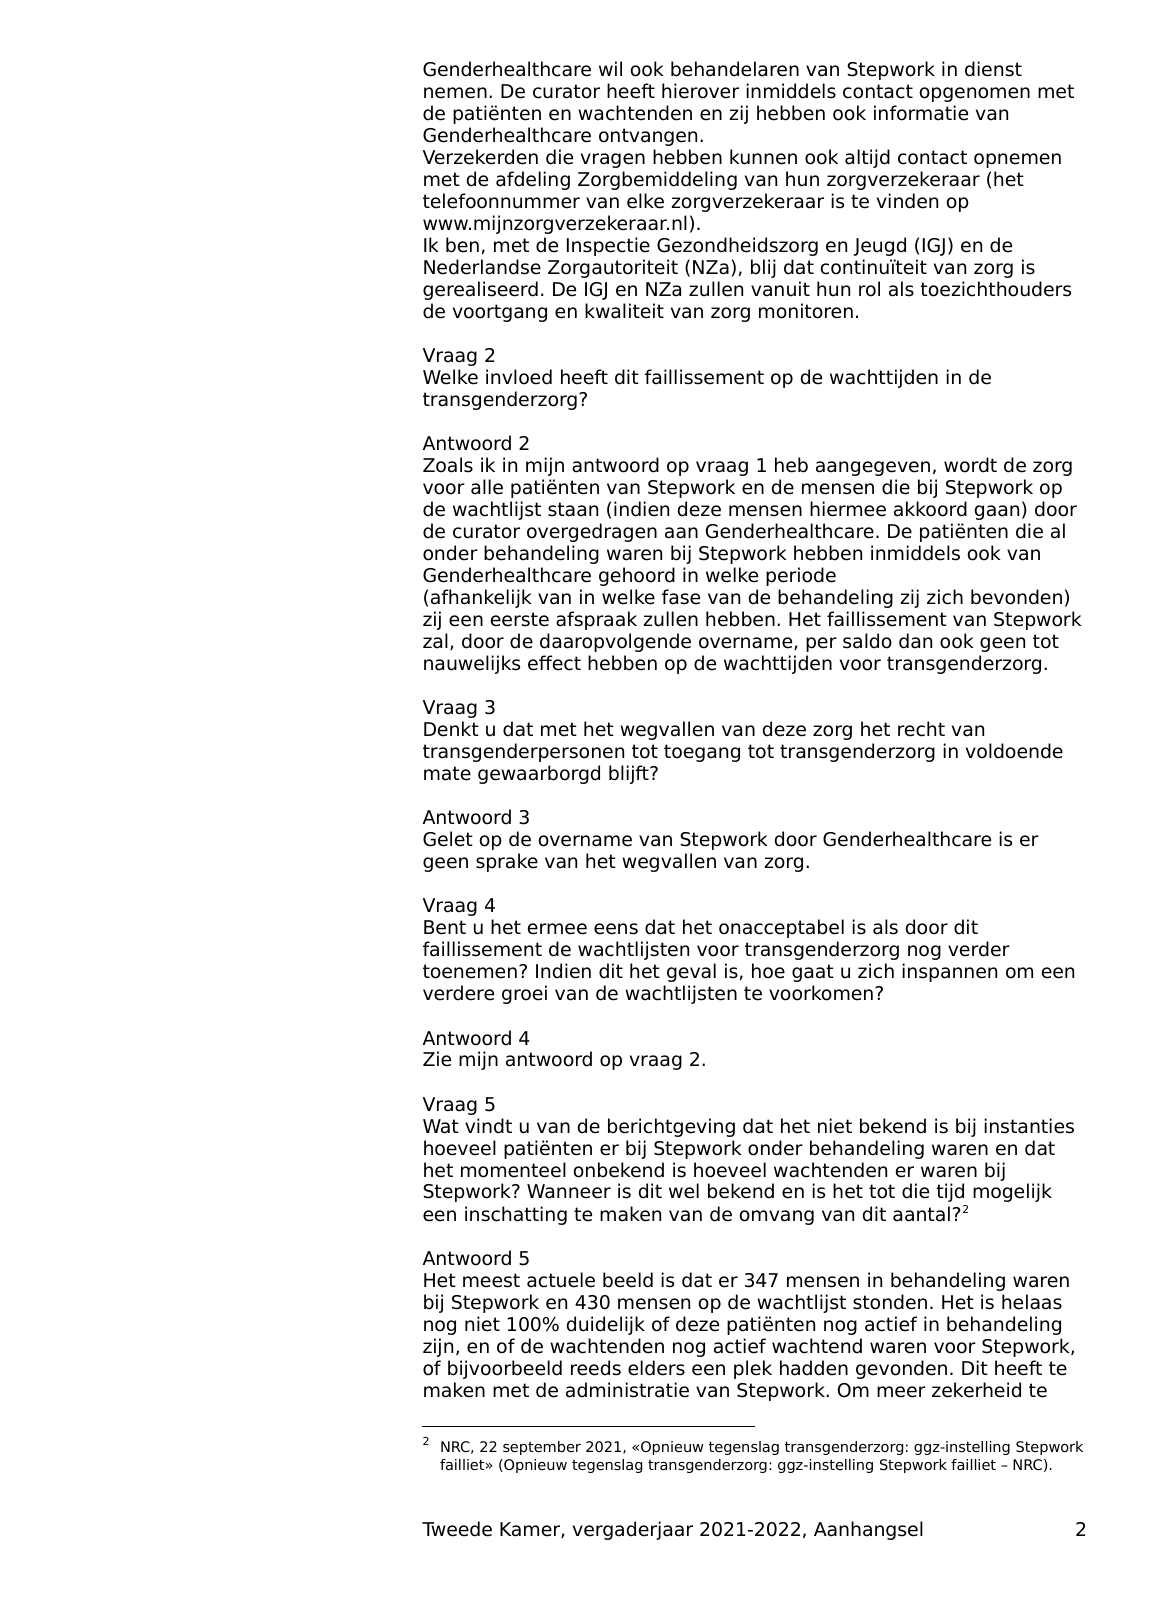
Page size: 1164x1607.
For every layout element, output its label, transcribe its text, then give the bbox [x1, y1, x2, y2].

text Genderhealthcare wil ook behandelaren van Stepwork in dienst nemen. De curator heeft hierover inmiddels contact opgenomen met de patiënten en wachtenden en zij hebben ook informatie van Genderhealthcare ontvangen. [422, 59, 1087, 147]
text Antwoord 4 [422, 1027, 1087, 1049]
text Gelet op de overname van Stepwork door Genderhealthcare is er geen sprake van het wegvallen van zorg. [422, 829, 1087, 873]
text Vraag 2 [422, 345, 1087, 367]
text Zie mijn antwoord op vraag 2. [422, 1049, 1087, 1071]
text Welke invloed heeft dit faillissement op de wachttijden in de transgenderzorg? [422, 367, 1087, 411]
text Zoals ik in mijn antwoord op vraag 1 heb aangegeven, wordt de zorg voor alle patiënten van Stepwork en de mensen die bij Stepwork op de wachtlijst staan (indien deze mensen hiermee akkoord gaan) door de curator overgedragen aan Genderhealthcare. De patiënten die al onder behandeling waren bij Stepwork hebben inmiddels ook van Genderhealthcare gehoord in welke periode [422, 455, 1087, 587]
text Verzekerden die vragen hebben kunnen ook altijd contact opnemen met de afdeling Zorgbemiddeling van hun zorgverzekeraar (het telefoonnummer van elke zorgverzekeraar is te vinden op www.mijnzorgverzekeraar.nl). [422, 147, 1087, 235]
text Het meest actuele beeld is dat er 347 mensen in behandeling waren bij Stepwork en 430 mensen op de wachtlijst stonden. Het is helaas nog niet 100% duidelijk of deze patiënten nog actief in behandeling zijn, en of de wachtenden nog actief wachtend waren voor Stepwork, of bijvoorbeeld reeds elders een plek hadden gevonden. Dit heeft te maken met de administratie van Stepwork. Om meer zekerheid te [422, 1269, 1087, 1401]
text Antwoord 3 [422, 807, 1087, 829]
text NRC, 22 september 2021, «Opnieuw tegenslag transgenderzorg: ggz-instelling Stepwork failliet» (Opnieuw tegenslag transgenderzorg: ggz-instelling Stepwork failliet – NRC). [422, 1435, 1087, 1474]
text Bent u het ermee eens dat het onacceptabel is als door dit faillissement de wachtlijsten voor transgenderzorg nog verder toenemen? Indien dit het geval is, hoe gaat u zich inspannen om een verdere groei van de wachtlijsten te voorkomen? [422, 917, 1087, 1005]
text Antwoord 2 [422, 433, 1087, 455]
text (afhankelijk van in welke fase van de behandeling zij zich bevonden) zij een eerste afspraak zullen hebben. Het faillissement van Stepwork zal, door de daaropvolgende overname, per saldo dan ook geen tot nauwelijks effect hebben op de wachttijden voor transgenderzorg. [422, 587, 1087, 675]
text Vraag 3 [422, 697, 1087, 719]
text Vraag 4 [422, 895, 1087, 917]
text Wat vindt u van de berichtgeving dat het niet bekend is bij instanties hoeveel patiënten er bij Stepwork onder behandeling waren en dat het momenteel onbekend is hoeveel wachtenden er waren bij Stepwork? Wanneer is dit wel bekend en is het tot die tijd mogelijk een inschatting te maken van de omvang van dit aantal? [422, 1116, 1087, 1225]
text Denkt u dat met het wegvallen van deze zorg het recht van transgenderpersonen tot toegang tot transgenderzorg in voldoende mate gewaarborgd blijft? [422, 719, 1087, 785]
text Vraag 5 [422, 1093, 1087, 1116]
text Antwoord 5 [422, 1248, 1087, 1269]
text Ik ben, met de Inspectie Gezondheidszorg en Jeugd (IGJ) en de Nederlandse Zorgautoriteit (NZa), blij dat continuïteit van zorg is gerealiseerd. De IGJ en NZa zullen vanuit hun rol als toezichthouders de voortgang en kwaliteit van zorg monitoren. [422, 235, 1087, 323]
